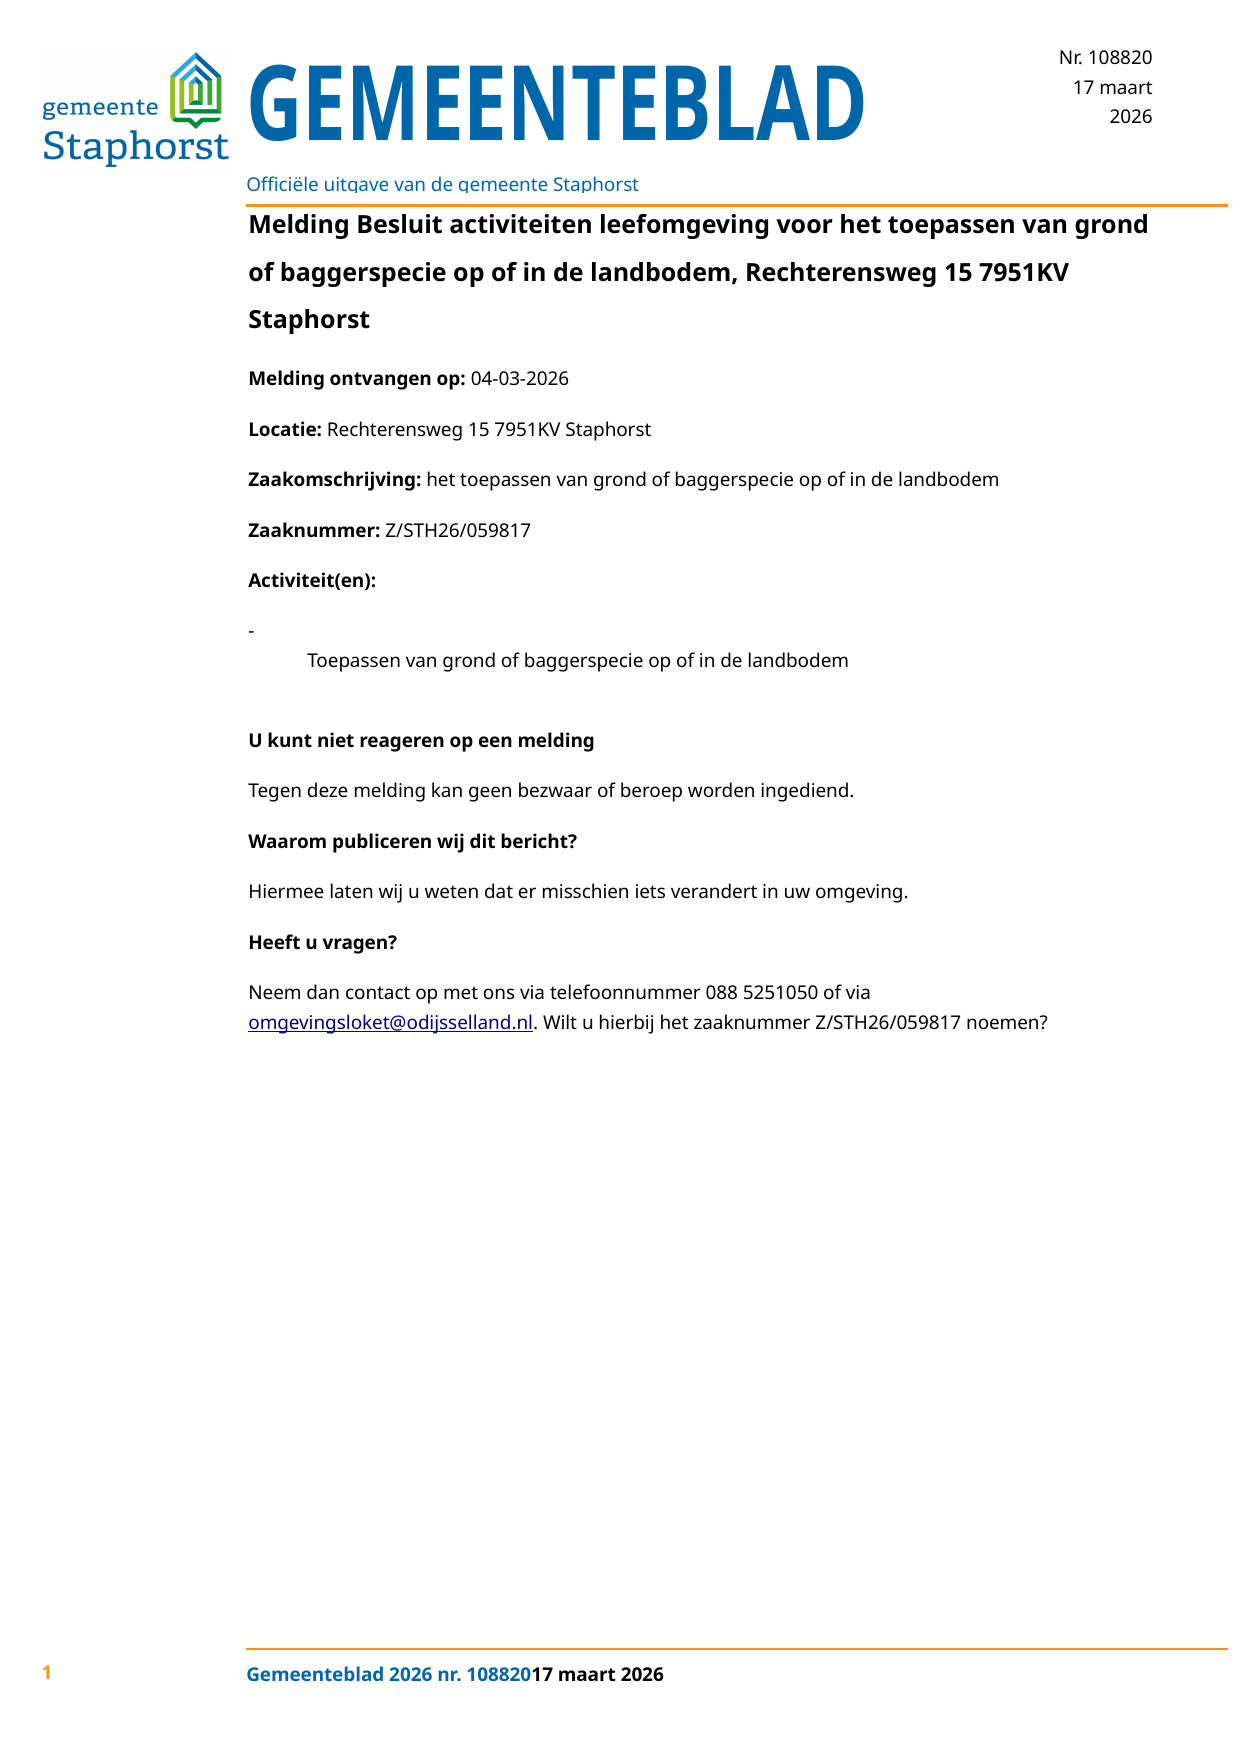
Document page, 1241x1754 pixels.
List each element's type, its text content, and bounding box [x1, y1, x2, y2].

text Neem dan contact op met ons via telefoonnummer 088 5251050 of via omgevingsloket@odijsselland.nl. Wilt u hierbij het zaaknummer Z/STH26/059817 noemen? [248, 979, 1152, 1034]
text Hiermee laten wij u weten dat er misschien iets verandert in uw omgeving. [248, 878, 1152, 904]
text Locatie: Rechterensweg 15 7951KV Staphorst [248, 416, 1152, 442]
text Melding ontvangen op: 04-03-2026 [248, 366, 1152, 391]
text Melding Besluit activiteiten leefomgeving voor het toepassen van grond of baggerspecie op of in de landbodem, Rechterensweg 15 7951KV Staphorst [248, 207, 1152, 336]
text Heeft u vragen? [248, 929, 1152, 954]
list Toepassen van grond of baggerspecie op of in de landbodem [248, 647, 1152, 673]
text Waarom publiceren wij dit bericht? [248, 828, 1152, 854]
text Tegen deze melding kan geen bezwaar of beroep worden ingediend. [248, 778, 1152, 803]
text Zaaknummer: Z/STH26/059817 [248, 517, 1152, 542]
text Activiteit(en): [248, 567, 1152, 593]
text Zaakomschrijving: het toepassen van grond of baggerspecie op of in de landbodem [248, 466, 1152, 492]
picture [41, 47, 231, 172]
text U kunt niet reageren op een melding [248, 727, 1152, 753]
